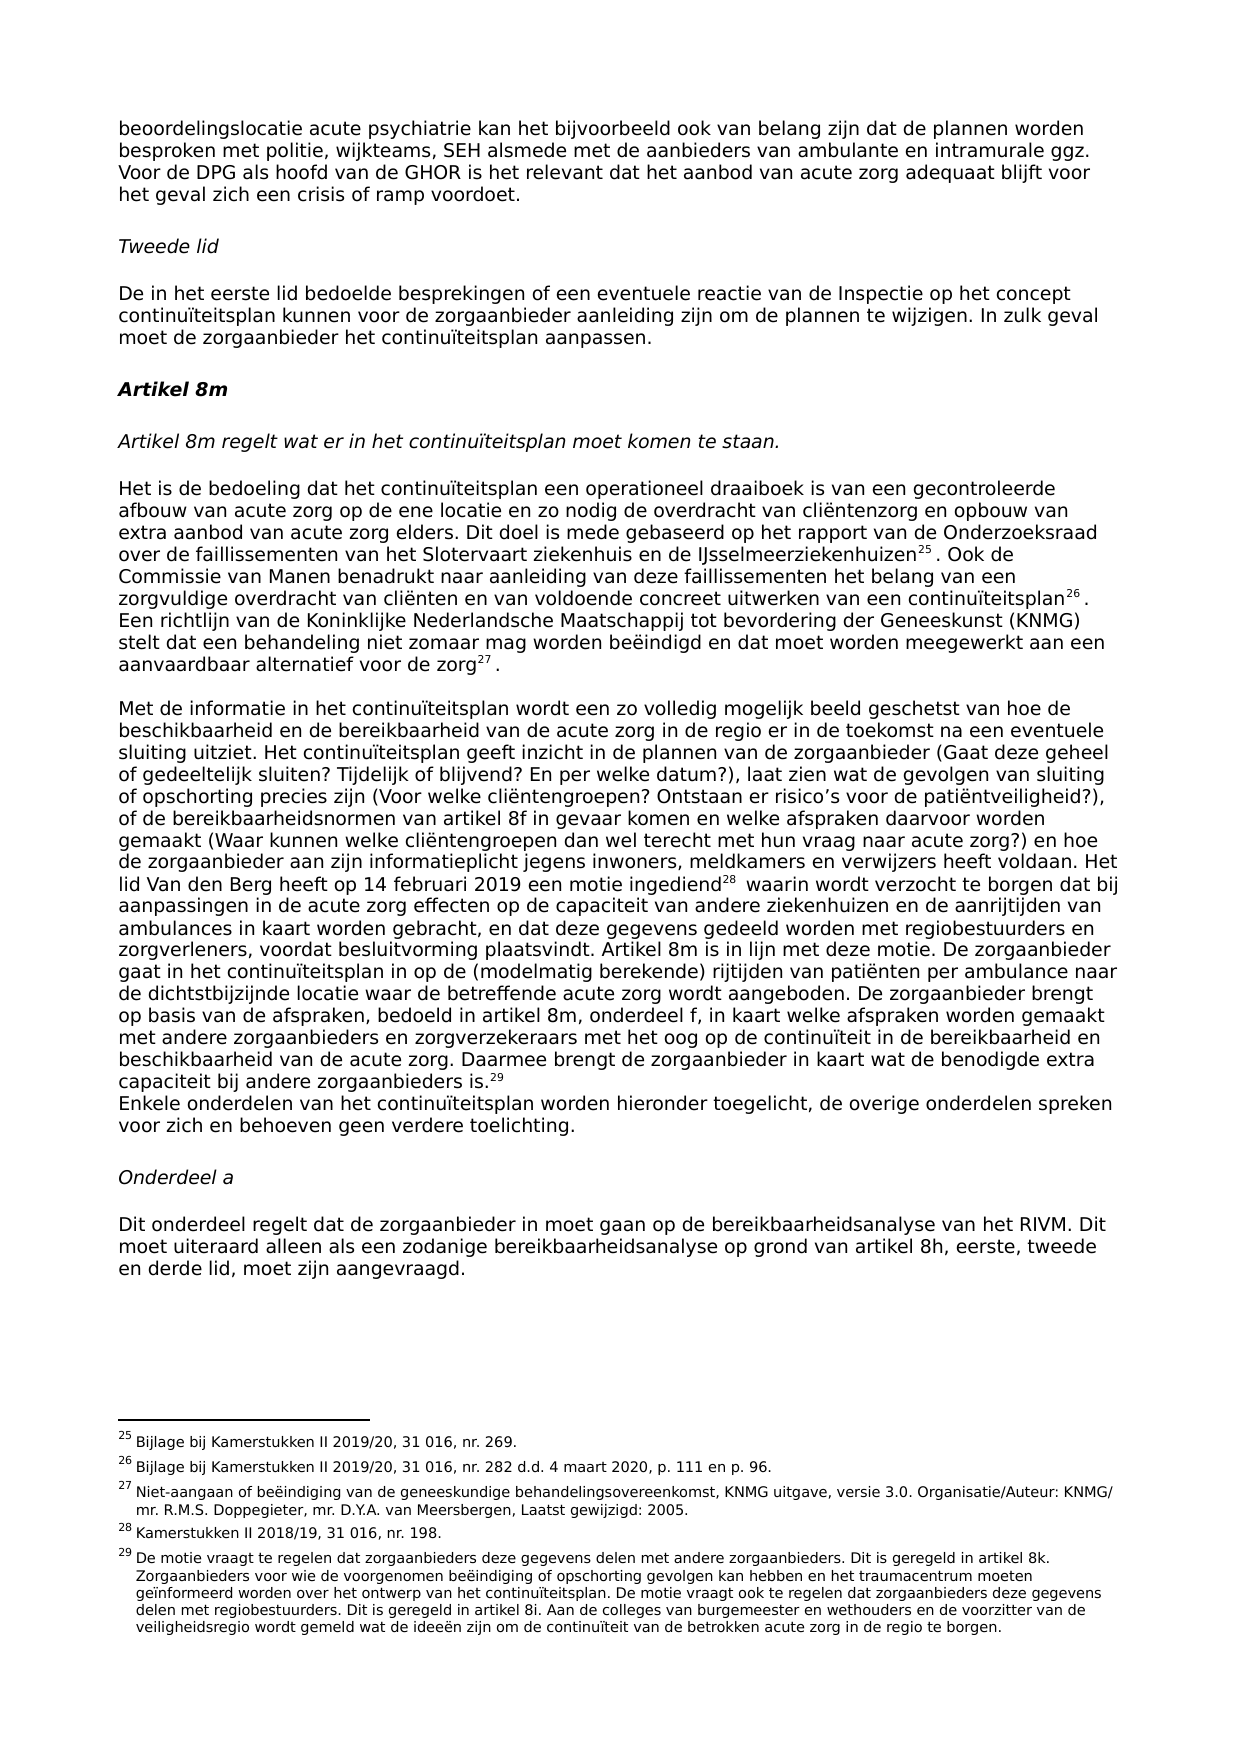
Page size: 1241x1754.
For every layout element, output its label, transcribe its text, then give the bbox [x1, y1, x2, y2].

text Dit onderdeel regelt dat de zorgaanbieder in moet gaan op de bereikbaarheidsanalyse van het RIVM. Dit moet uiteraard alleen als een zodanige bereikbaarheidsanalyse op grond van artikel 8h, eerste, tweede en derde lid, moet zijn aangevraagd. [118, 1214, 1122, 1280]
text Bijlage bij Kamerstukken II 2019/20, 31 016, nr. 269. [118, 1429, 1122, 1451]
text De motie vraagt te regelen dat zorgaanbieders deze gegevens delen met andere zorgaanbieders. Dit is geregeld in artikel 8k. Zorgaanbieders voor wie de voorgenomen beëindiging of opschorting gevolgen kan hebben en het traumacentrum moeten geïnformeerd worden over het ontwerp van het continuïteitsplan. De motie vraagt ook te regelen dat zorgaanbieders deze gegevens delen met regiobestuurders. Dit is geregeld in artikel 8i. Aan de colleges van burgemeester en wethouders en de voorzitter van de veiligheidsregio wordt gemeld wat de ideeën zijn om de continuïteit van de betrokken acute zorg in de regio te borgen. [118, 1546, 1122, 1636]
text beoordelingslocatie acute psychiatrie kan het bijvoorbeeld ook van belang zijn dat de plannen worden besproken met politie, wijkteams, SEH alsmede met de aanbieders van ambulante en intramurale ggz. Voor de DPG als hoofd van de GHOR is het relevant dat het aanbod van acute zorg adequaat blijft voor het geval zich een crisis of ramp voordoet. [118, 118, 1122, 206]
text Enkele onderdelen van het continuïteitsplan worden hieronder toegelicht, de overige onderdelen spreken voor zich en behoeven geen verdere toelichting. [118, 1093, 1122, 1137]
text Met de informatie in het continuïteitsplan wordt een zo volledig mogelijk beeld geschetst van hoe de beschikbaarheid en de bereikbaarheid van de acute zorg in de regio er in de toekomst na een eventuele sluiting uitziet. Het continuïteitsplan geeft inzicht in de plannen van de zorgaanbieder (Gaat deze geheel of gedeeltelijk sluiten? Tijdelijk of blijvend? En per welke datum?), laat zien wat de gevolgen van sluiting of opschorting precies zijn (Voor welke cliëntengroepen? Ontstaan er risico’s voor de patiëntveiligheid?), of de bereikbaarheidsnormen van artikel 8f in gevaar komen en welke afspraken daarvoor worden gemaakt (Waar kunnen welke cliëntengroepen dan wel terecht met hun vraag naar acute zorg?) en hoe de zorgaanbieder aan zijn informatieplicht jegens inwoners, meldkamers en verwijzers heeft voldaan. Het lid Van den Berg heeft op 14 februari 2019 een motie ingediend waarin wordt verzocht te borgen dat bij aanpassingen in de acute zorg effecten op de capaciteit van andere ziekenhuizen en de aanrijtijden van ambulances in kaart worden gebracht, en dat deze gegevens gedeeld worden met regiobestuurders en zorgverleners, voordat besluitvorming plaatsvindt. Artikel 8m is in lijn met deze motie. De zorgaanbieder gaat in het continuïteitsplan in op de (modelmatig berekende) rijtijden van patiënten per ambulance naar de dichtstbijzijnde locatie waar de betreffende acute zorg wordt aangeboden. De zorgaanbieder brengt op basis van de afspraken, bedoeld in artikel 8m, onderdeel f, in kaart welke afspraken worden gemaakt met andere zorgaanbieders en zorgverzekeraars met het oog op de continuïteit in de bereikbaarheid en beschikbaarheid van de acute zorg. Daarmee brengt de zorgaanbieder in kaart wat de benodigde extra capaciteit bij andere zorgaanbieders is. [118, 698, 1122, 1093]
text Kamerstukken II 2018/19, 31 016, nr. 198. [118, 1521, 1122, 1543]
subtitle Onderdeel a [118, 1167, 1122, 1189]
subtitle Tweede lid [118, 236, 1122, 258]
text De in het eerste lid bedoelde besprekingen of een eventuele reactie van de Inspectie op het concept continuïteitsplan kunnen voor de zorgaanbieder aanleiding zijn om de plannen te wijzigen. In zulk geval moet de zorgaanbieder het continuïteitsplan aanpassen. [118, 283, 1122, 349]
subtitle Artikel 8m [118, 379, 1122, 401]
text Bijlage bij Kamerstukken II 2019/20, 31 016, nr. 282 d.d. 4 maart 2020, p. 111 en p. 96. [118, 1454, 1122, 1476]
text Het is de bedoeling dat het continuïteitsplan een operationeel draaiboek is van een gecontroleerde afbouw van acute zorg op de ene locatie en zo nodig de overdracht van cliëntenzorg en opbouw van extra aanbod van acute zorg elders. Dit doel is mede gebaseerd op het rapport van de Onderzoeksraad over de faillissementen van het Slotervaart ziekenhuis en de IJsselmeerziekenhuizen. Ook de Commissie van Manen benadrukt naar aanleiding van deze faillissementen het belang van een zorgvuldige overdracht van cliënten en van voldoende concreet uitwerken van een continuïteitsplan. Een richtlijn van de Koninklijke Nederlandsche Maatschappij tot bevordering der Geneeskunst (KNMG) stelt dat een behandeling niet zomaar mag worden beëindigd en dat moet worden meegewerkt aan een aanvaardbaar alternatief voor de zorg. [118, 478, 1122, 676]
text Niet-aangaan of beëindiging van de geneeskundige behandelingsovereenkomst, KNMG uitgave, versie 3.0. Organisatie/Auteur: KNMG/ mr. R.M.S. Doppegieter, mr. D.Y.A. van Meersbergen, Laatst gewijzigd: 2005. [118, 1479, 1122, 1518]
subtitle Artikel 8m regelt wat er in het continuïteitsplan moet komen te staan. [118, 431, 1122, 453]
